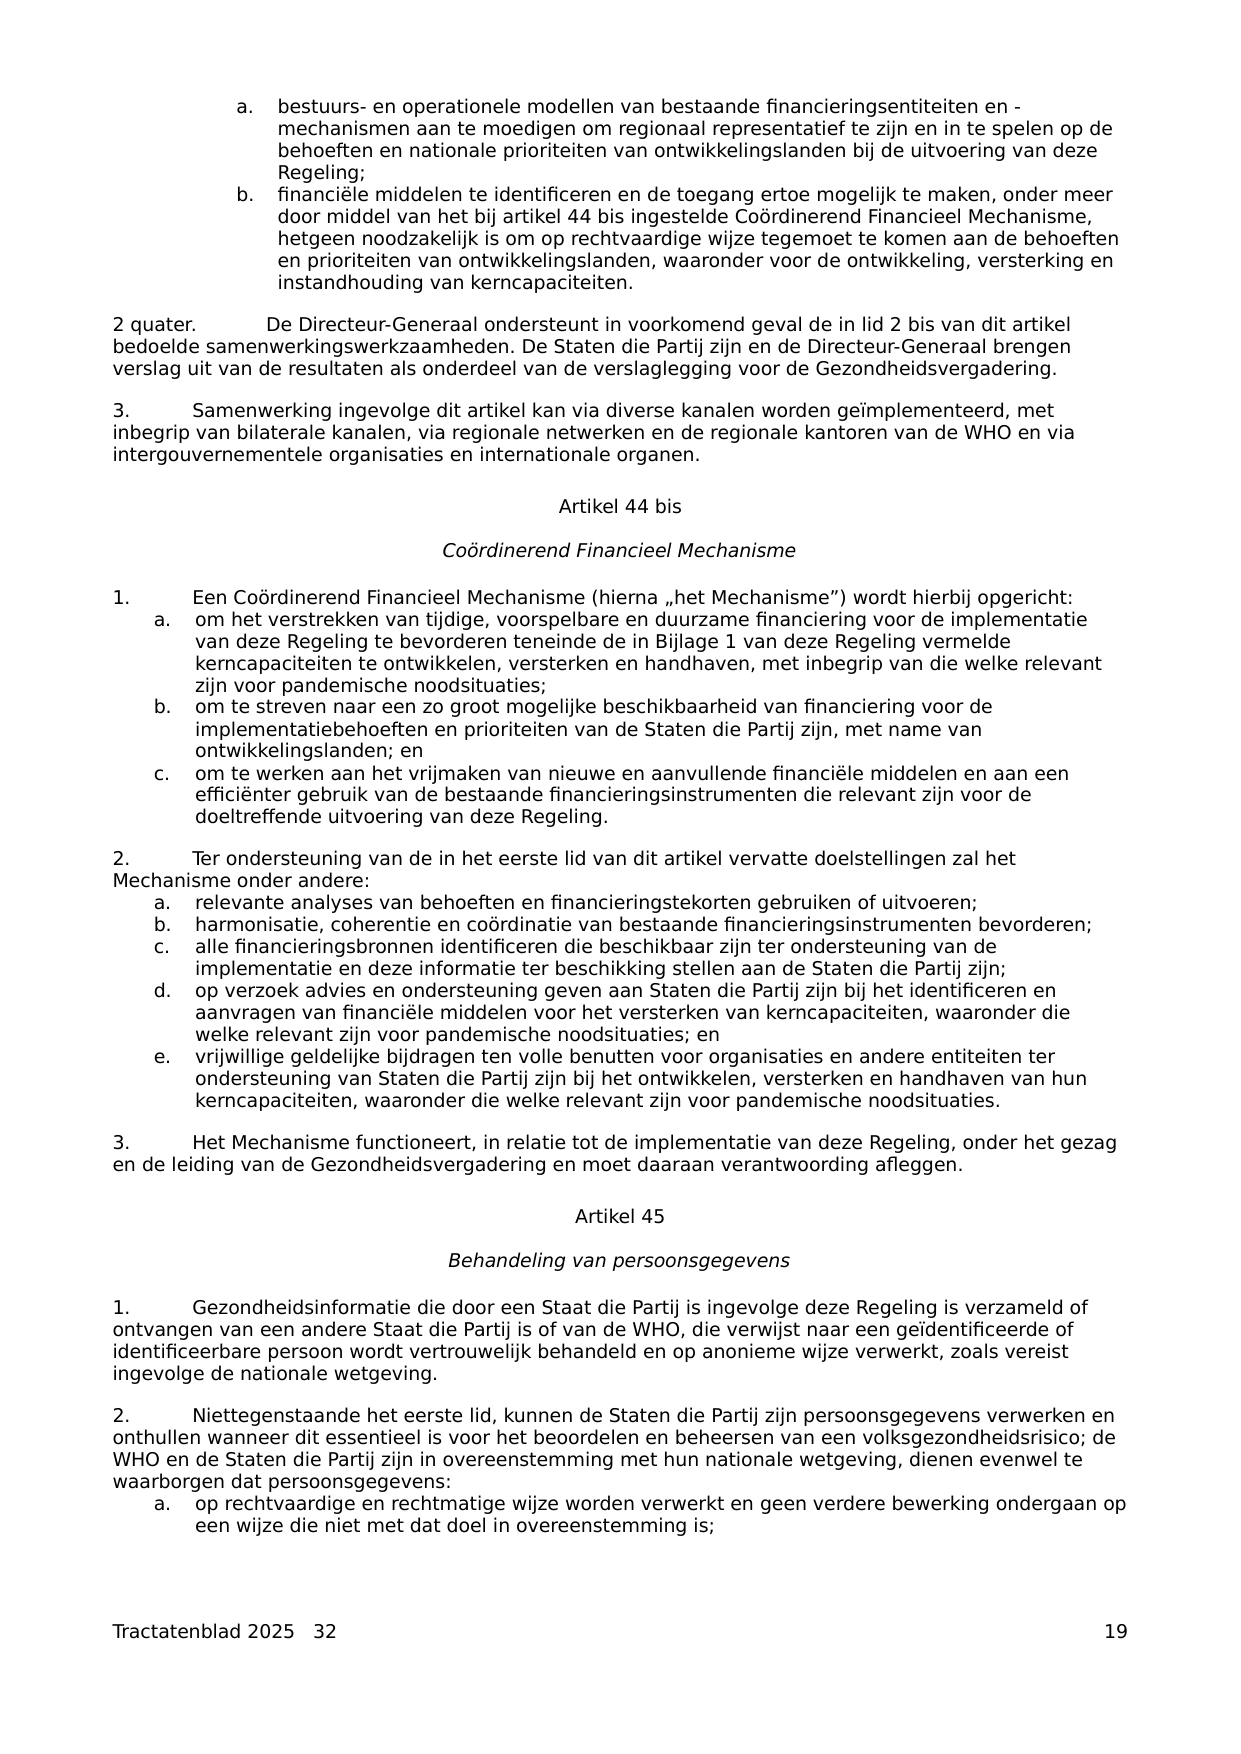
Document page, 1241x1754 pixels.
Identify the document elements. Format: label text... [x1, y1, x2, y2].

text 3. Het Mechanisme functioneert, in relatie tot de implementatie van deze Regeling, onder het gezag en de leiding van de Gezondheidsvergadering en moet daaraan verantwoording afleggen. [112, 1132, 1128, 1176]
text d. op verzoek advies en ondersteuning geven aan Staten die Partij zijn bij het identificeren en aanvragen van financiële middelen voor het versterken van kerncapaciteiten, waaronder die welke relevant zijn voor pandemische noodsituaties; en [153, 980, 1128, 1046]
subtitle Artikel 45 Behandeling van persoonsgegevens [112, 1206, 1128, 1272]
text 2 quater. De Directeur-Generaal ondersteunt in voorkomend geval de in lid 2 bis van dit artikel bedoelde samenwerkingswerkzaamheden. De Staten die Partij zijn en de Directeur-Generaal brengen verslag uit van de resultaten als onderdeel van de verslaglegging voor de Gezondheidsvergadering. [112, 314, 1128, 380]
text c. om te werken aan het vrijmaken van nieuwe en aanvullende financiële middelen en aan een efficiënter gebruik van de bestaande financieringsinstrumenten die relevant zijn voor de doeltreffende uitvoering van deze Regeling. [153, 762, 1128, 828]
text 1. Een Coördinerend Financieel Mechanisme (hierna „het Mechanisme”) wordt hierbij opgericht: [112, 587, 1128, 608]
text c. alle financieringsbronnen identificeren die beschikbaar zijn ter ondersteuning van de implementatie en deze informatie ter beschikking stellen aan de Staten die Partij zijn; [153, 936, 1128, 980]
subtitle Artikel 44 bis Coördinerend Financieel Mechanisme [112, 496, 1128, 562]
text 2. Ter ondersteuning van de in het eerste lid van dit artikel vervatte doelstellingen zal het Mechanisme onder andere: [112, 848, 1128, 892]
text a. relevante analyses van behoeften en financieringstekorten gebruiken of uitvoeren; [153, 892, 1128, 914]
text b. financiële middelen te identificeren en de toegang ertoe mogelijk te maken, onder meer door middel van het bij artikel 44 bis ingestelde Coördinerend Financieel Mechanisme, hetgeen noodzakelijk is om op rechtvaardige wijze tegemoet te komen aan de behoeften en prioriteiten van ontwikkelingslanden, waaronder voor de ontwikkeling, versterking en instandhouding van kerncapaciteiten. [236, 184, 1128, 294]
text 3. Samenwerking ingevolge dit artikel kan via diverse kanalen worden geïmplementeerd, met inbegrip van bilaterale kanalen, via regionale netwerken en de regionale kantoren van de WHO en via intergouvernementele organisaties en internationale organen. [112, 400, 1128, 466]
text b. harmonisatie, coherentie en coördinatie van bestaande financieringsinstrumenten bevorderen; [153, 914, 1128, 936]
text 1. Gezondheidsinformatie die door een Staat die Partij is ingevolge deze Regeling is verzameld of ontvangen van een andere Staat die Partij is of van de WHO, die verwijst naar een geïdentificeerde of identificeerbare persoon wordt vertrouwelijk behandeld en op anonieme wijze verwerkt, zoals vereist ingevolge de nationale wetgeving. [112, 1297, 1128, 1385]
text a. op rechtvaardige en rechtmatige wijze worden verwerkt en geen verdere bewerking ondergaan op een wijze die niet met dat doel in overeenstemming is; [153, 1493, 1128, 1537]
text a. om het verstrekken van tijdige, voorspelbare en duurzame financiering voor de implementatie van deze Regeling te bevorderen teneinde de in Bijlage 1 van deze Regeling vermelde kerncapaciteiten te ontwikkelen, versterken en handhaven, met inbegrip van die welke relevant zijn voor pandemische noodsituaties; [153, 608, 1128, 696]
text a. bestuurs- en operationele modellen van bestaande financieringsentiteiten en -mechanismen aan te moedigen om regionaal representatief te zijn en in te spelen op de behoeften en nationale prioriteiten van ontwikkelingslanden bij de uitvoering van deze Regeling; [236, 96, 1128, 184]
text e. vrijwillige geldelijke bijdragen ten volle benutten voor organisaties en andere entiteiten ter ondersteuning van Staten die Partij zijn bij het ontwikkelen, versterken en handhaven van hun kerncapaciteiten, waaronder die welke relevant zijn voor pandemische noodsituaties. [153, 1046, 1128, 1112]
text b. om te streven naar een zo groot mogelijke beschikbaarheid van financiering voor de implementatiebehoeften en prioriteiten van de Staten die Partij zijn, met name van ontwikkelingslanden; en [153, 696, 1128, 762]
text 2. Niettegenstaande het eerste lid, kunnen de Staten die Partij zijn persoonsgegevens verwerken en onthullen wanneer dit essentieel is voor het beoordelen en beheersen van een volksgezondheidsrisico; de WHO en de Staten die Partij zijn in overeenstemming met hun nationale wetgeving, dienen evenwel te waarborgen dat persoonsgegevens: [112, 1405, 1128, 1493]
